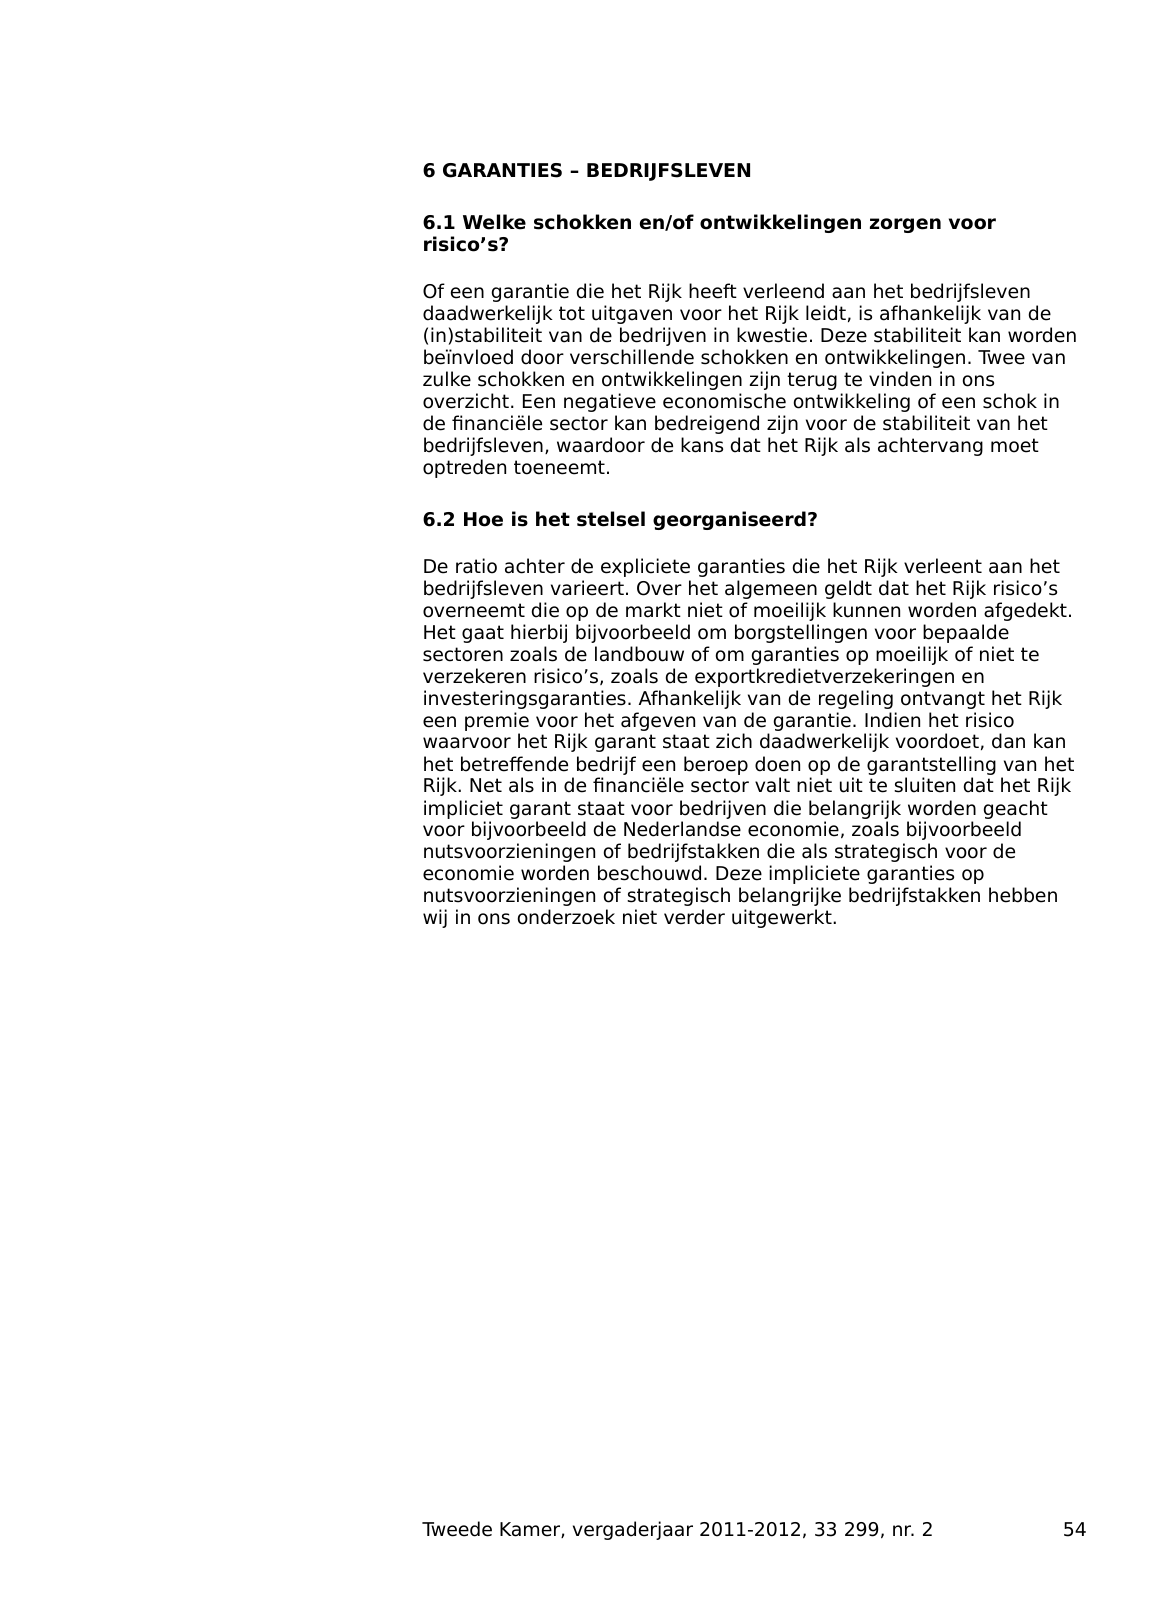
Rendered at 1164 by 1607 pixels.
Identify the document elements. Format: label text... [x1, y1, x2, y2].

subtitle 6 GARANTIES – BEDRIJFSLEVEN [422, 160, 1087, 182]
subtitle 6.1 Welke schokken en/of ontwikkelingen zorgen voor risico’s? [422, 212, 1087, 256]
text De ratio achter de expliciete garanties die het Rijk verleent aan het bedrijfsleven varieert. Over het algemeen geldt dat het Rijk risico’s overneemt die op de markt niet of moeilijk kunnen worden afgedekt. Het gaat hierbij bijvoorbeeld om borgstellingen voor bepaalde sectoren zoals de landbouw of om garanties op moeilijk of niet te verzekeren risico’s, zoals de exportkredietverzekeringen en investeringsgaranties. Afhankelijk van de regeling ontvangt het Rijk een premie voor het afgeven van de garantie. Indien het risico waarvoor het Rijk garant staat zich daadwerkelijk voordoet, dan kan het betreffende bedrijf een beroep doen op de garantstelling van het Rijk. Net als in de financiële sector valt niet uit te sluiten dat het Rijk impliciet garant staat voor bedrijven die belangrijk worden geacht voor bijvoorbeeld de Nederlandse economie, zoals bijvoorbeeld nutsvoorzieningen of bedrijfstakken die als strategisch voor de economie worden beschouwd. Deze impliciete garanties op nutsvoorzieningen of strategisch belangrijke bedrijfstakken hebben wij in ons onderzoek niet verder uitgewerkt. [422, 556, 1087, 929]
subtitle 6.2 Hoe is het stelsel georganiseerd? [422, 509, 1087, 531]
text Of een garantie die het Rijk heeft verleend aan het bedrijfsleven daadwerkelijk tot uitgaven voor het Rijk leidt, is afhankelijk van de (in)stabiliteit van de bedrijven in kwestie. Deze stabiliteit kan worden beïnvloed door verschillende schokken en ontwikkelingen. Twee van zulke schokken en ontwikkelingen zijn terug te vinden in ons overzicht. Een negatieve economische ontwikkeling of een schok in de financiële sector kan bedreigend zijn voor de stabiliteit van het bedrijfsleven, waardoor de kans dat het Rijk als achtervang moet optreden toeneemt. [422, 281, 1087, 479]
